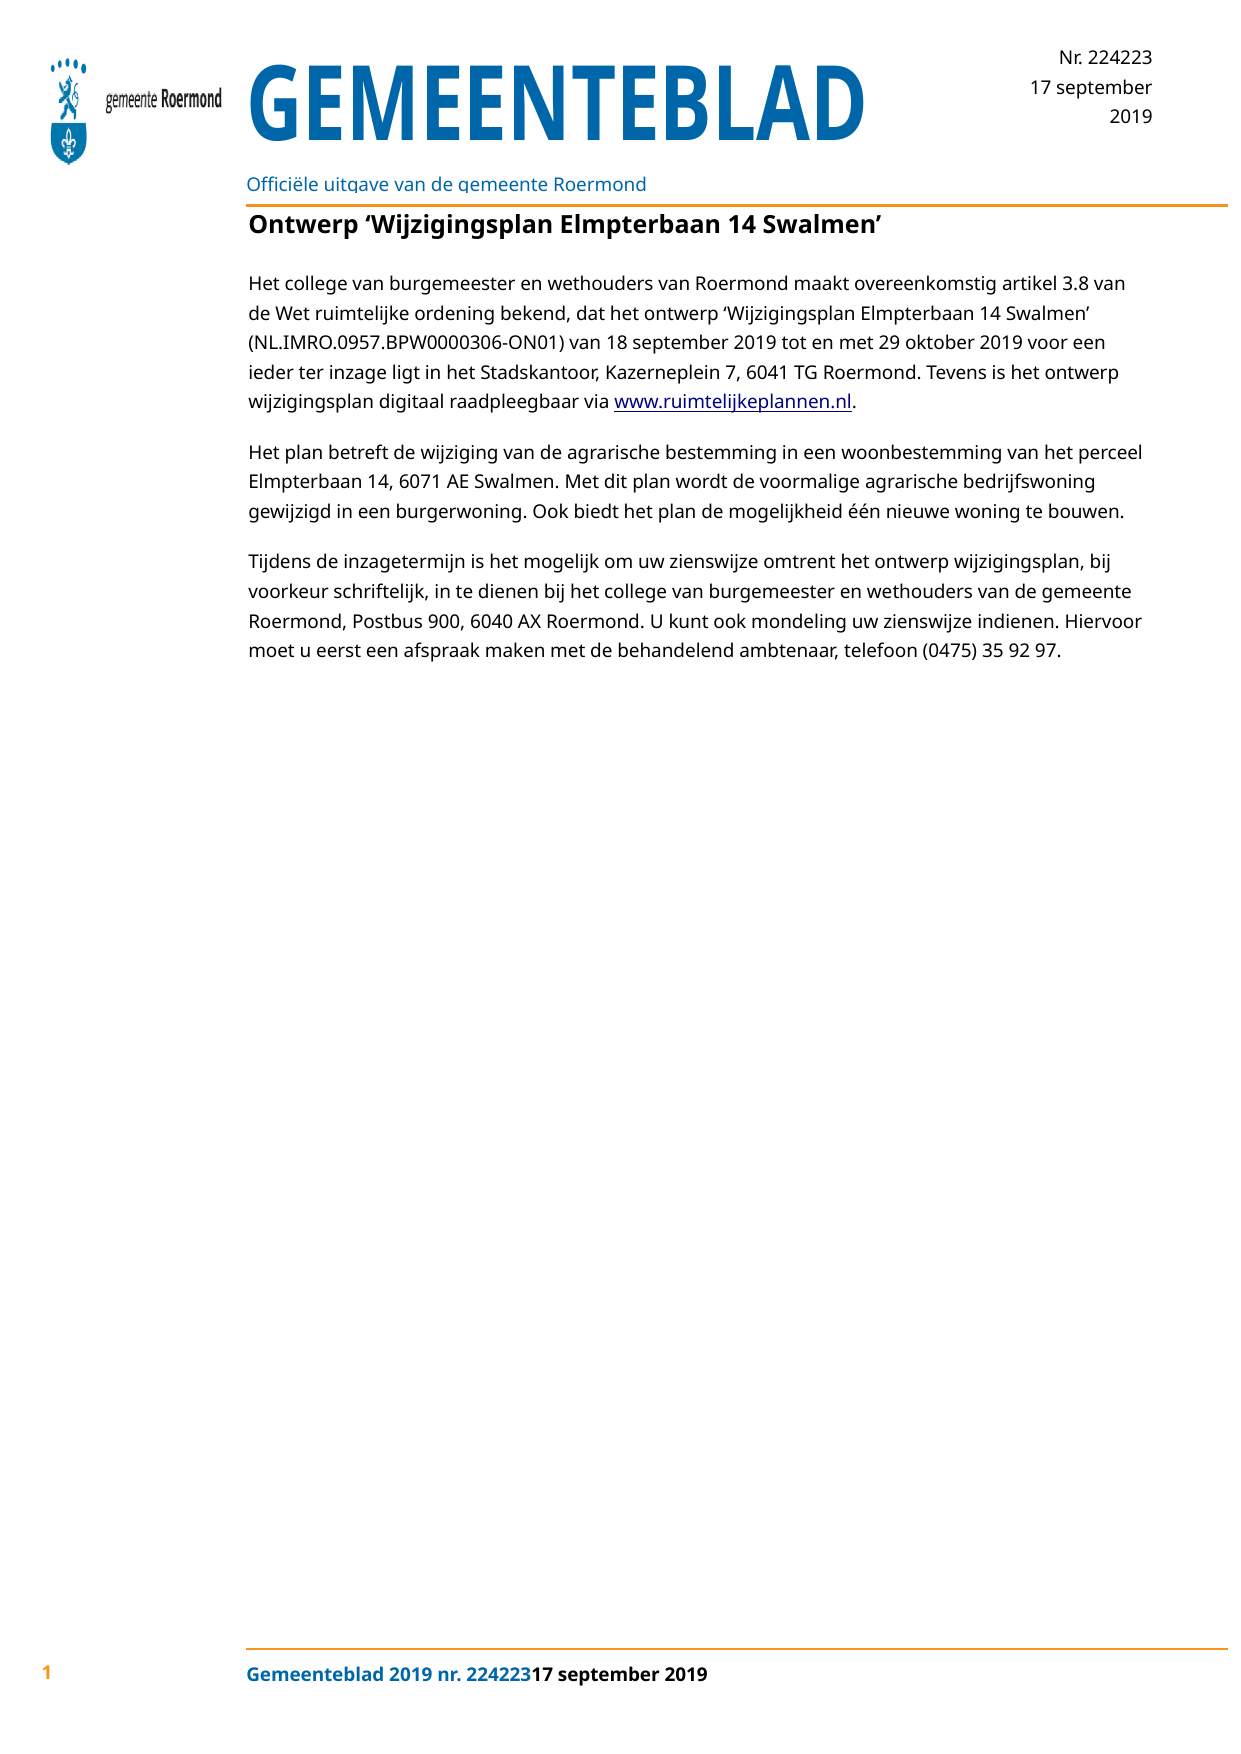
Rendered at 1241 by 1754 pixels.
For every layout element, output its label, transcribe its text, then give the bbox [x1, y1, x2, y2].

text Het plan betreft de wijziging van de agrarische bestemming in een woonbestemming van het perceel Elmpterbaan 14, 6071 AE Swalmen. Met dit plan wordt de voormalige agrarische bedrijfswoning gewijzigd in een burgerwoning. Ook biedt het plan de mogelijkheid één nieuwe woning te bouwen. [248, 439, 1152, 524]
picture [41, 47, 231, 172]
text Ontwerp ‘Wijzigingsplan Elmpterbaan 14 Swalmen’ [248, 207, 1152, 241]
text Het college van burgemeester en wethouders van Roermond maakt overeenkomstig artikel 3.8 van de Wet ruimtelijke ordening bekend, dat het ontwerp ‘Wijzigingsplan Elmpterbaan 14 Swalmen’ (NL.IMRO.0957.BPW0000306-ON01) van 18 september 2019 tot en met 29 oktober 2019 voor een ieder ter inzage ligt in het Stadskantoor, Kazerneplein 7, 6041 TG Roermond. Tevens is het ontwerp wijzigingsplan digitaal raadpleegbaar via www.ruimtelijkeplannen.nl. [248, 270, 1152, 414]
text Tijdens de inzagetermijn is het mogelijk om uw zienswijze omtrent het ontwerp wijzigingsplan, bij voorkeur schriftelijk, in te dienen bij het college van burgemeester en wethouders van de gemeente Roermond, Postbus 900, 6040 AX Roermond. U kunt ook mondeling uw zienswijze indienen. Hiervoor moet u eerst een afspraak maken met de behandelend ambtenaar, telefoon (0475) 35 92 97. [248, 549, 1152, 663]
